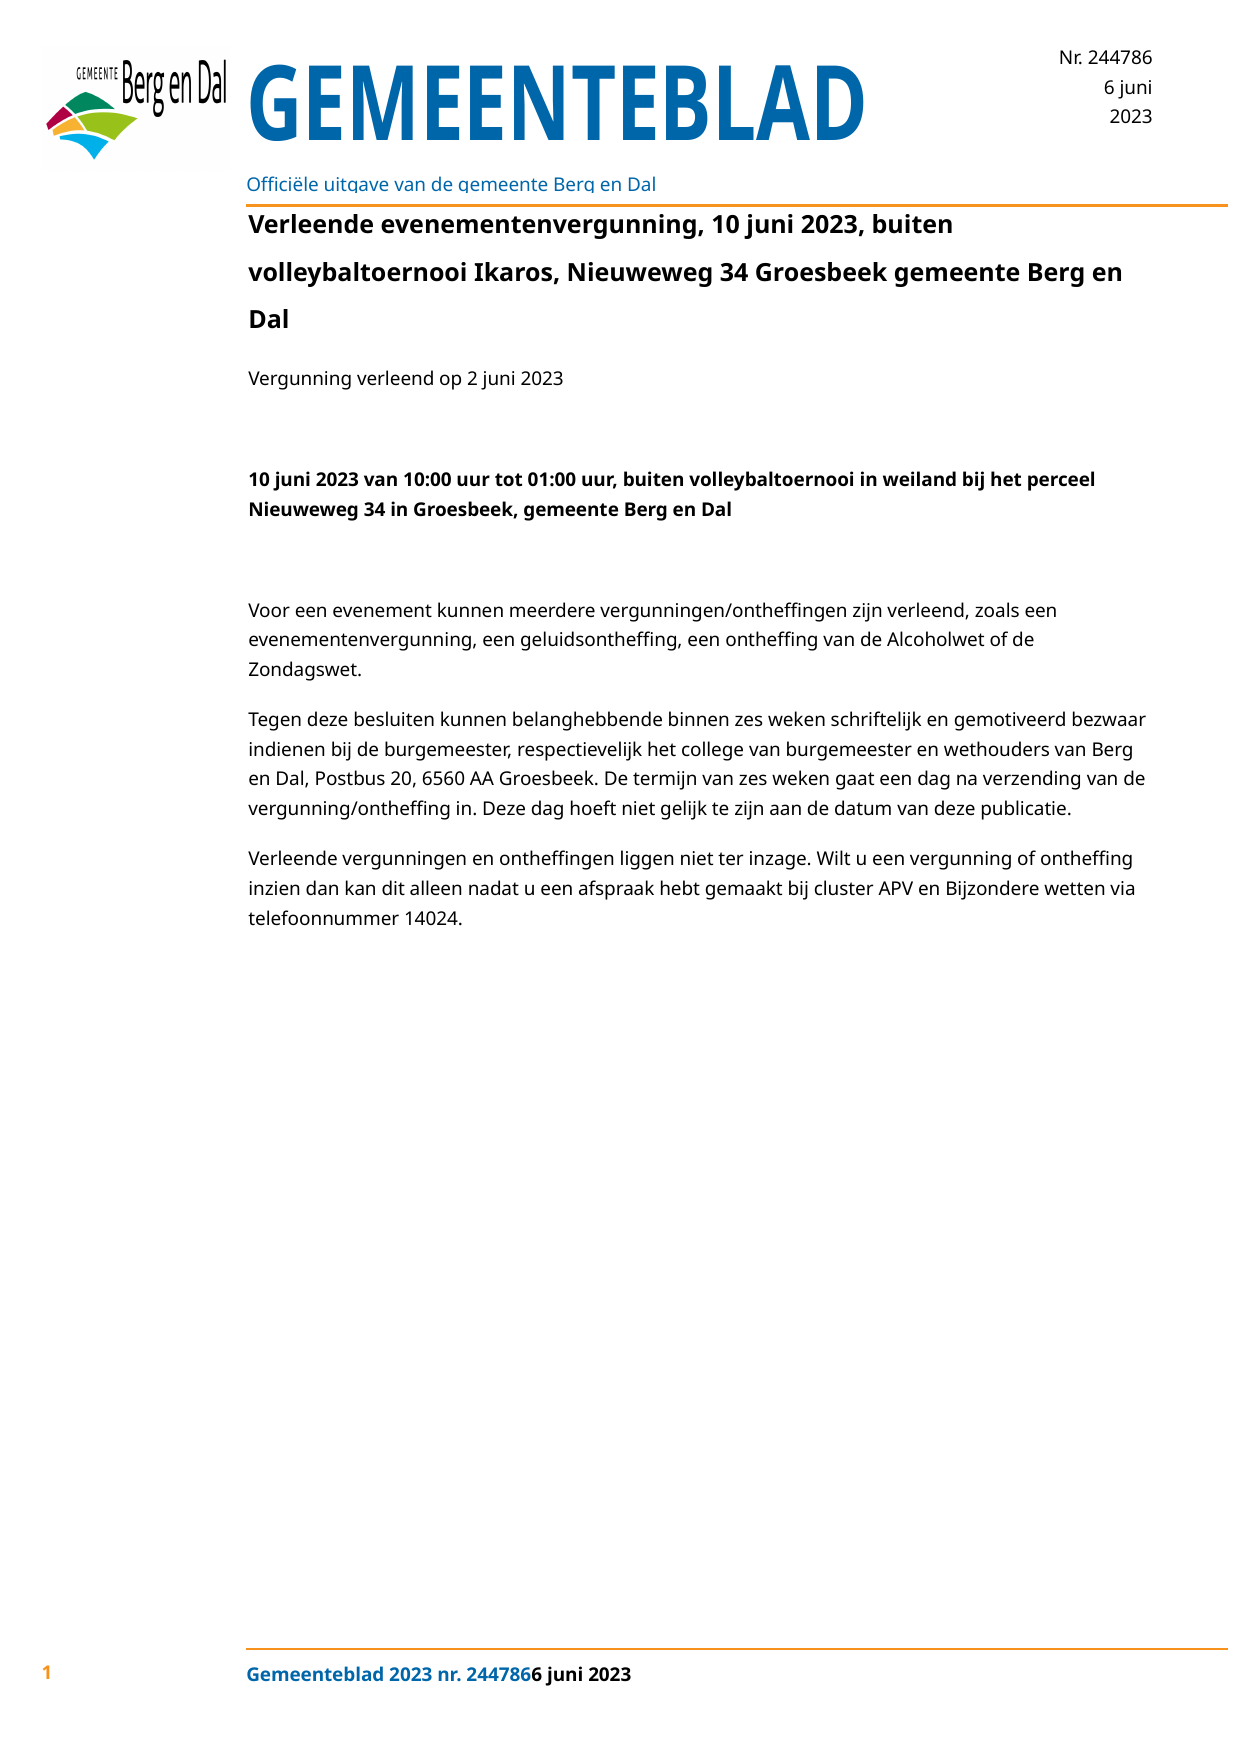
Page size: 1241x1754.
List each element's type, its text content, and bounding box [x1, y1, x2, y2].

text Tegen deze besluiten kunnen belanghebbende binnen zes weken schriftelijk en gemotiveerd bezwaar indienen bij de burgemeester, respectievelijk het college van burgemeester en wethouders van Berg en Dal, Postbus 20, 6560 AA Groesbeek. De termijn van zes weken gaat een dag na verzending van de vergunning/ontheffing in. Deze dag hoeft niet gelijk te zijn aan de datum van deze publicatie. [248, 706, 1152, 821]
text Vergunning verleend op 2 juni 2023 [248, 366, 1152, 391]
picture [41, 47, 231, 172]
text Verleende vergunningen en ontheffingen liggen niet ter inzage. Wilt u een vergunning of ontheffing inzien dan kan dit alleen nadat u een afspraak hebt gemaakt bij cluster APV en Bijzondere wetten via telefoonnummer 14024. [248, 846, 1152, 930]
text 10 juni 2023 van 10:00 uur tot 01:00 uur, buiten volleybaltoernooi in weiland bij het perceel Nieuweweg 34 in Groesbeek, gemeente Berg en Dal [248, 466, 1152, 522]
text Voor een evenement kunnen meerdere vergunningen/ontheffingen zijn verleend, zoals een evenementenvergunning, een geluidsontheffing, een ontheffing van de Alcoholwet of de Zondagswet. [248, 597, 1152, 682]
text Verleende evenementenvergunning, 10 juni 2023, buiten volleybaltoernooi Ikaros, Nieuweweg 34 Groesbeek gemeente Berg en Dal [248, 207, 1152, 336]
